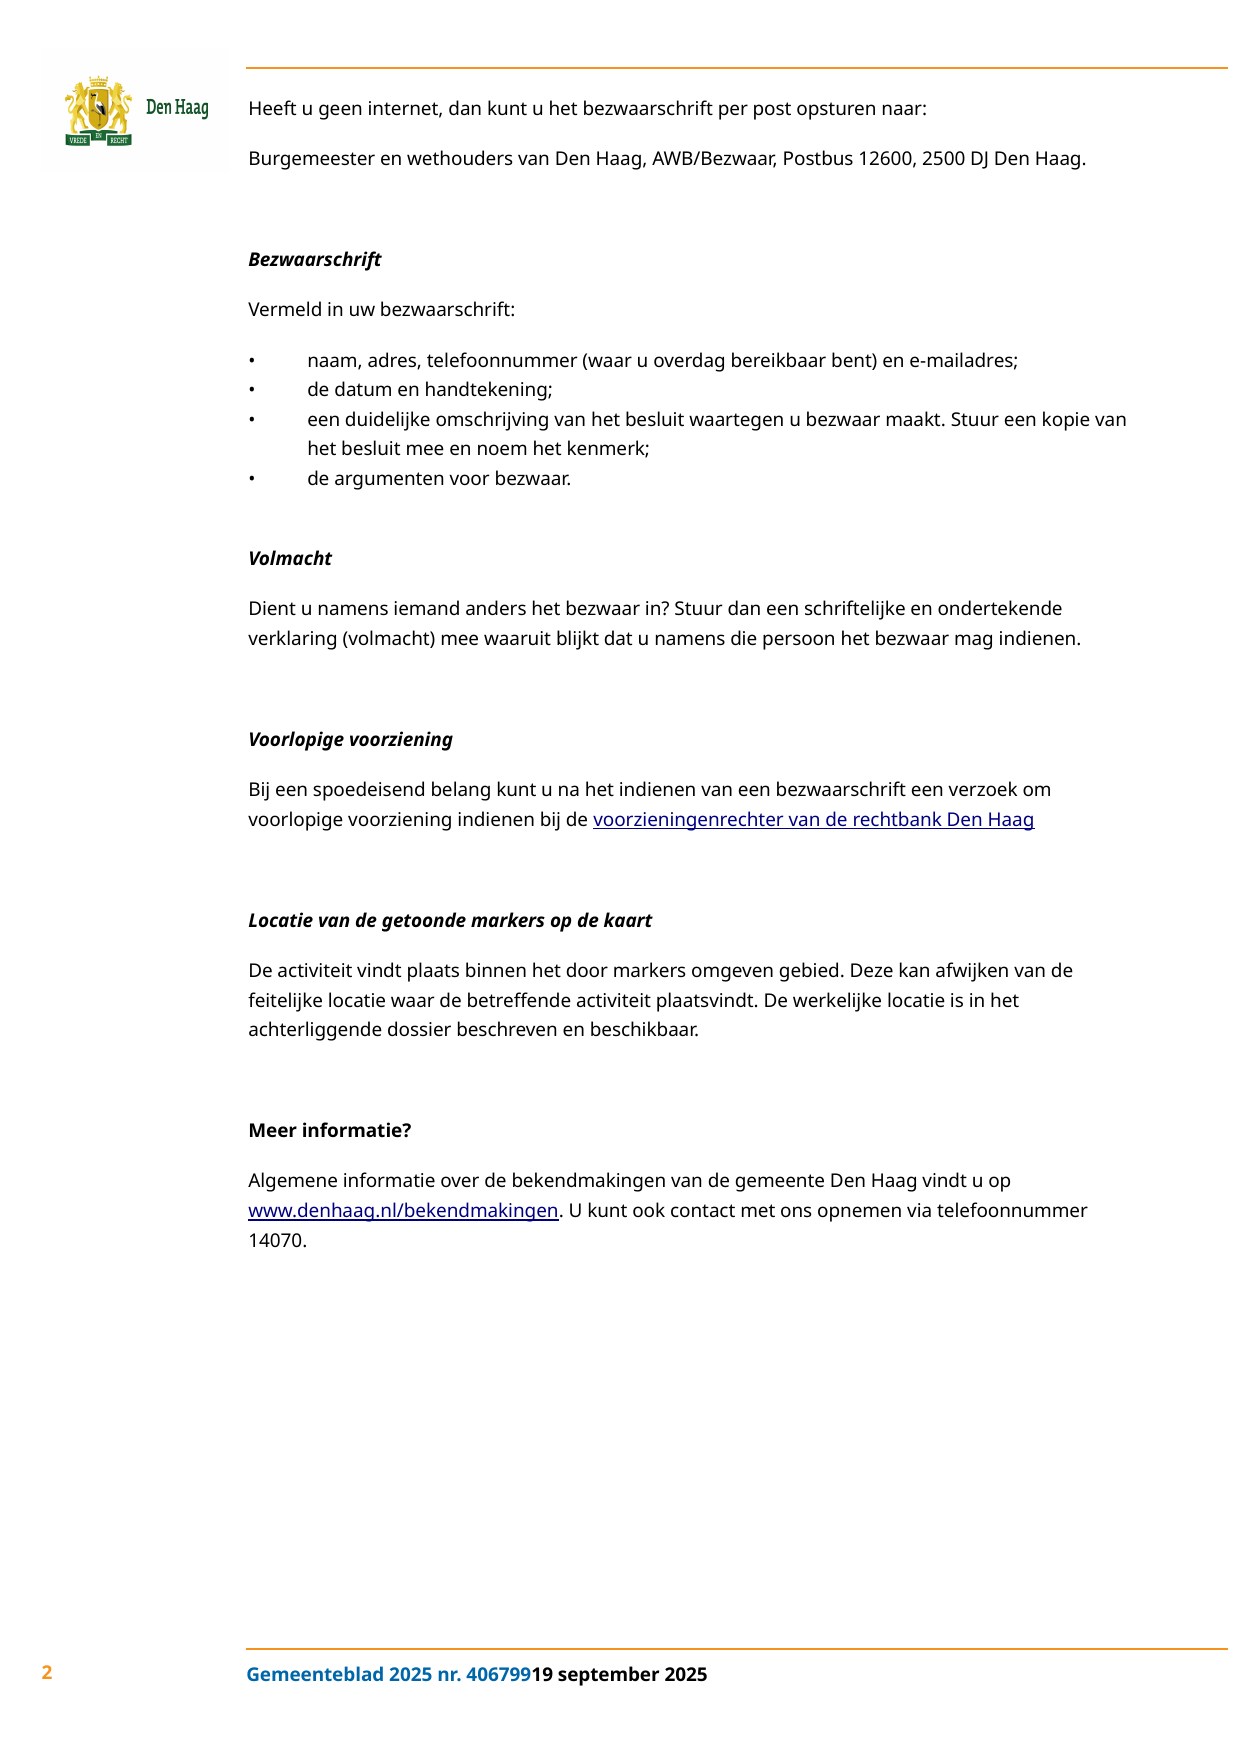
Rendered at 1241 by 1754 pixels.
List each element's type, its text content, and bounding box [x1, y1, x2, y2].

picture [41, 47, 231, 172]
text Vermeld in uw bezwaarschrift: [248, 296, 1152, 322]
list naam, adres, telefoonnummer (waar u overdag bereikbaar bent) en e-mailadres; [248, 347, 1152, 373]
text Bezwaarschrift [248, 246, 1152, 272]
text Dient u namens iemand anders het bezwaar in? Stuur dan een schriftelijke en ondertekende verklaring (volmacht) mee waaruit blijkt dat u namens die persoon het bezwaar mag indienen. [248, 596, 1152, 651]
text Volmacht [248, 545, 1152, 571]
text Locatie van de getoonde markers op de kaart [248, 907, 1152, 933]
text Heeft u geen internet, dan kunt u het bezwaarschrift per post opsturen naar: [248, 95, 1152, 121]
list de argumenten voor bezwaar. [248, 465, 1152, 491]
text Bij een spoedeisend belang kunt u na het indienen van een bezwaarschrift een verzoek om voorlopige voorziening indienen bij de voorzieningenrechter van de rechtbank Den Haag [248, 776, 1152, 832]
text Burgemeester en wethouders van Den Haag, AWB/Bezwaar, Postbus 12600, 2500 DJ Den Haag. [248, 145, 1152, 171]
text Voorlopige voorziening [248, 726, 1152, 752]
text Meer informatie? [248, 1117, 1152, 1143]
text De activiteit vindt plaats binnen het door markers omgeven gebied. Deze kan afwijken van de feitelijke locatie waar de betreffende activiteit plaatsvindt. De werkelijke locatie is in het achterliggende dossier beschreven en beschikbaar. [248, 957, 1152, 1042]
text Algemene informatie over de bekendmakingen van de gemeente Den Haag vindt u op www.denhaag.nl/bekendmakingen. U kunt ook contact met ons opnemen via telefoonnummer 14070. [248, 1168, 1152, 1253]
list een duidelijke omschrijving van het besluit waartegen u bezwaar maakt. Stuur een kopie van het besluit mee en noem het kenmerk; [248, 406, 1152, 461]
list de datum en handtekening; [248, 376, 1152, 402]
